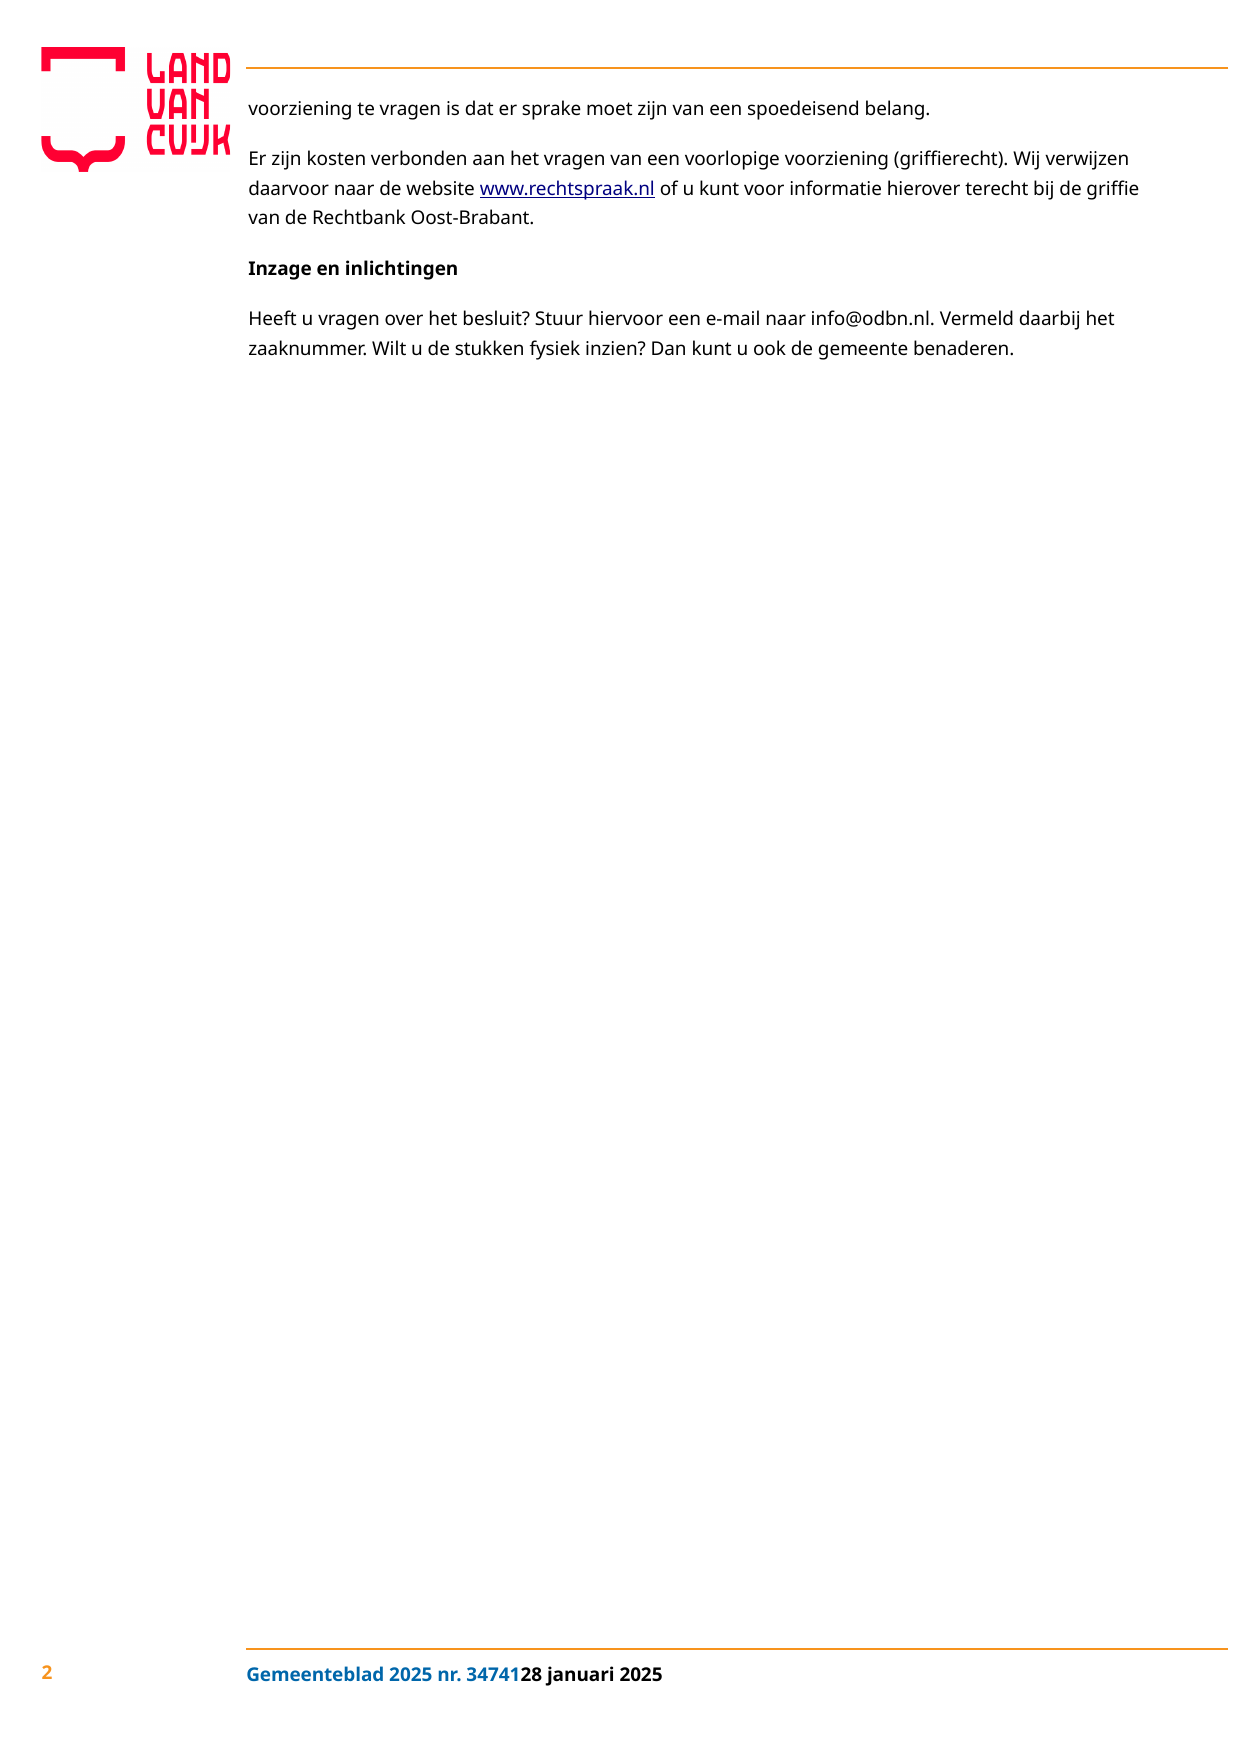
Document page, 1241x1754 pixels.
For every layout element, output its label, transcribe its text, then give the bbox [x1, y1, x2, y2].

picture [41, 47, 231, 172]
text Inzage en inlichtingen [248, 255, 1152, 281]
text Heeft u vragen over het besluit? Stuur hiervoor een e-mail naar info@odbn.nl. Vermeld daarbij het zaaknummer. Wilt u de stukken fysiek inzien? Dan kunt u ook de gemeente benaderen. [248, 305, 1152, 361]
text Er zijn kosten verbonden aan het vragen van een voorlopige voorziening (griffierecht). Wij verwijzen daarvoor naar de website www.rechtspraak.nl of u kunt voor informatie hierover terecht bij de griffie van de Rechtbank Oost-Brabant. [248, 145, 1152, 230]
text voorziening te vragen is dat er sprake moet zijn van een spoedeisend belang. [248, 95, 1152, 121]
